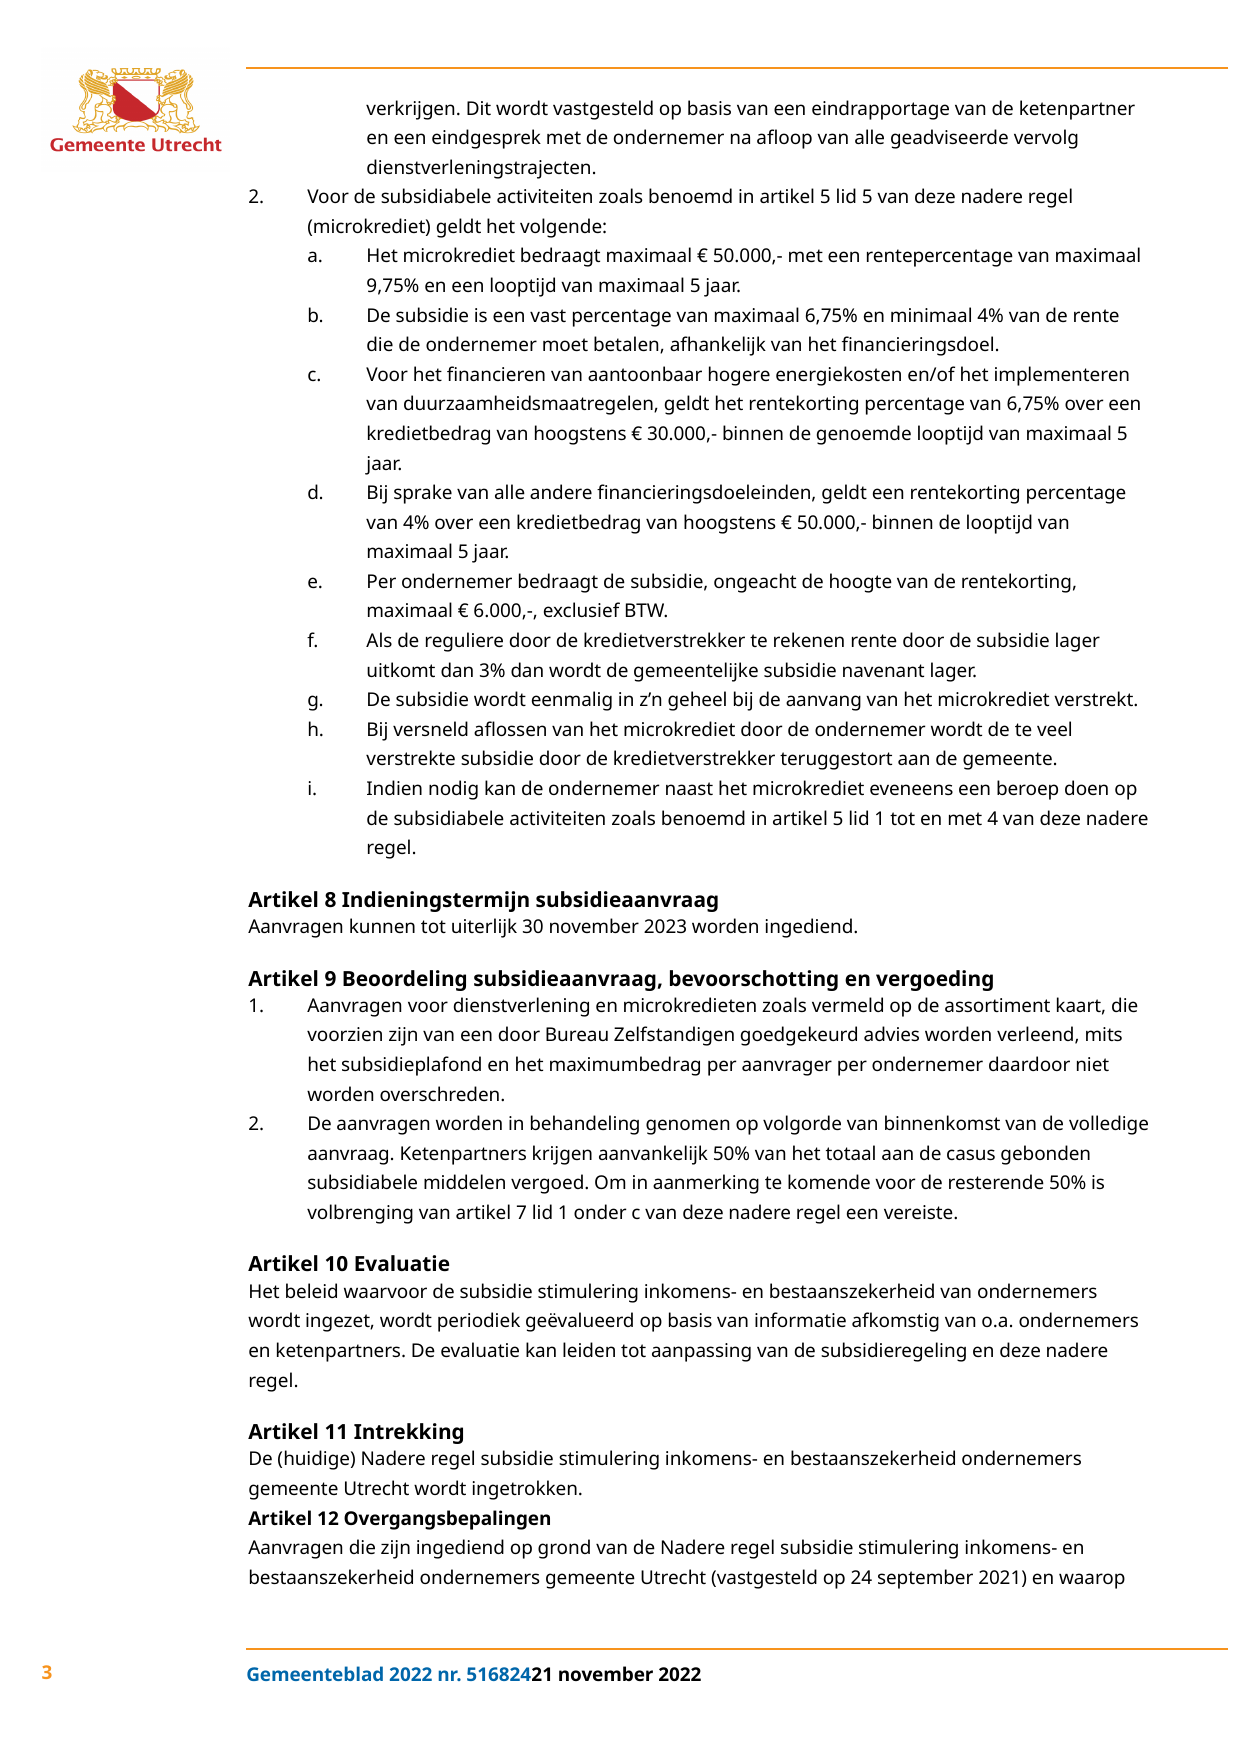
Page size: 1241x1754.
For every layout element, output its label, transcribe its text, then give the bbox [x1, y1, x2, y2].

text Artikel 11 Intrekking [248, 1417, 1152, 1446]
list verkrijgen. Dit wordt vastgesteld op basis van een eindrapportage van de ketenpartner en een eindgesprek met de ondernemer na afloop van alle geadviseerde vervolg dienstverleningstrajecten. [307, 95, 1152, 180]
list Voor de subsidiabele activiteiten zoals benoemd in artikel 5 lid 5 van deze nadere regel (microkrediet) geldt het volgende: [248, 183, 1152, 239]
text Het beleid waarvoor de subsidie stimulering inkomens- en bestaanszekerheid van ondernemers wordt ingezet, wordt periodiek geëvalueerd op basis van informatie afkomstig van o.a. ondernemers en ketenpartners. De evaluatie kan leiden tot aanpassing van de subsidieregeling en deze nadere regel. [248, 1278, 1152, 1392]
list De subsidie wordt eenmalig in z’n geheel bij de aanvang van het microkrediet verstrekt. [307, 686, 1152, 712]
list De aanvragen worden in behandeling genomen op volgorde van binnenkomst van de volledige aanvraag. Ketenpartners krijgen aanvankelijk 50% van het totaal aan de casus gebonden subsidiabele middelen vergoed. Om in aanmerking te komende voor de resterende 50% is volbrenging van artikel 7 lid 1 onder c van deze nadere regel een vereiste. [248, 1110, 1152, 1225]
list Als de reguliere door de kredietverstrekker te rekenen rente door de subsidie lager uitkomt dan 3% dan wordt de gemeentelijke subsidie navenant lager. [307, 627, 1152, 683]
list Bij versneld aflossen van het microkrediet door de ondernemer wordt de te veel verstrekte subsidie door de kredietverstrekker teruggestort aan de gemeente. [307, 716, 1152, 771]
text Artikel 9 Beoordeling subsidieaanvraag, bevoorschotting en vergoeding [248, 964, 1152, 992]
list Aanvragen voor dienstverlening en microkredieten zoals vermeld op de assortiment kaart, die voorzien zijn van een door Bureau Zelfstandigen goedgekeurd advies worden verleend, mits het subsidieplafond en het maximumbedrag per aanvrager per ondernemer daardoor niet worden overschreden. [248, 992, 1152, 1107]
text Artikel 12 Overgangsbepalingen [248, 1505, 1152, 1531]
list Bij sprake van alle andere financieringsdoeleinden, geldt een rentekorting percentage van 4% over een kredietbedrag van hoogstens € 50.000,- binnen de looptijd van maximaal 5 jaar. [307, 479, 1152, 564]
text Aanvragen die zijn ingediend op grond van de Nadere regel subsidie stimulering inkomens- en bestaanszekerheid ondernemers gemeente Utrecht (vastgesteld op 24 september 2021) en waarop [248, 1534, 1152, 1590]
text Artikel 10 Evaluatie [248, 1249, 1152, 1278]
text Artikel 8 Indieningstermijn subsidieaanvraag [248, 885, 1152, 913]
list Per ondernemer bedraagt de subsidie, ongeacht de hoogte van de rentekorting, maximaal € 6.000,-, exclusief BTW. [307, 568, 1152, 623]
list Indien nodig kan de ondernemer naast het microkrediet eveneens een beroep doen op de subsidiabele activiteiten zoals benoemd in artikel 5 lid 1 tot en met 4 van deze nadere regel. [307, 775, 1152, 860]
text De (huidige) Nadere regel subsidie stimulering inkomens- en bestaanszekerheid ondernemers gemeente Utrecht wordt ingetrokken. [248, 1446, 1152, 1501]
text Aanvragen kunnen tot uiterlijk 30 november 2023 worden ingediend. [248, 913, 1152, 939]
list De subsidie is een vast percentage van maximaal 6,75% en minimaal 4% van de rente die de ondernemer moet betalen, afhankelijk van het financieringsdoel. [307, 302, 1152, 357]
list Het microkrediet bedraagt maximaal € 50.000,- met een rentepercentage van maximaal 9,75% en een looptijd van maximaal 5 jaar. [307, 243, 1152, 298]
list Voor het financieren van aantoonbaar hogere energiekosten en/of het implementeren van duurzaamheidsmaatregelen, geldt het rentekorting percentage van 6,75% over een kredietbedrag van hoogstens € 30.000,- binnen de genoemde looptijd van maximaal 5 jaar. [307, 361, 1152, 476]
picture [41, 47, 231, 172]
